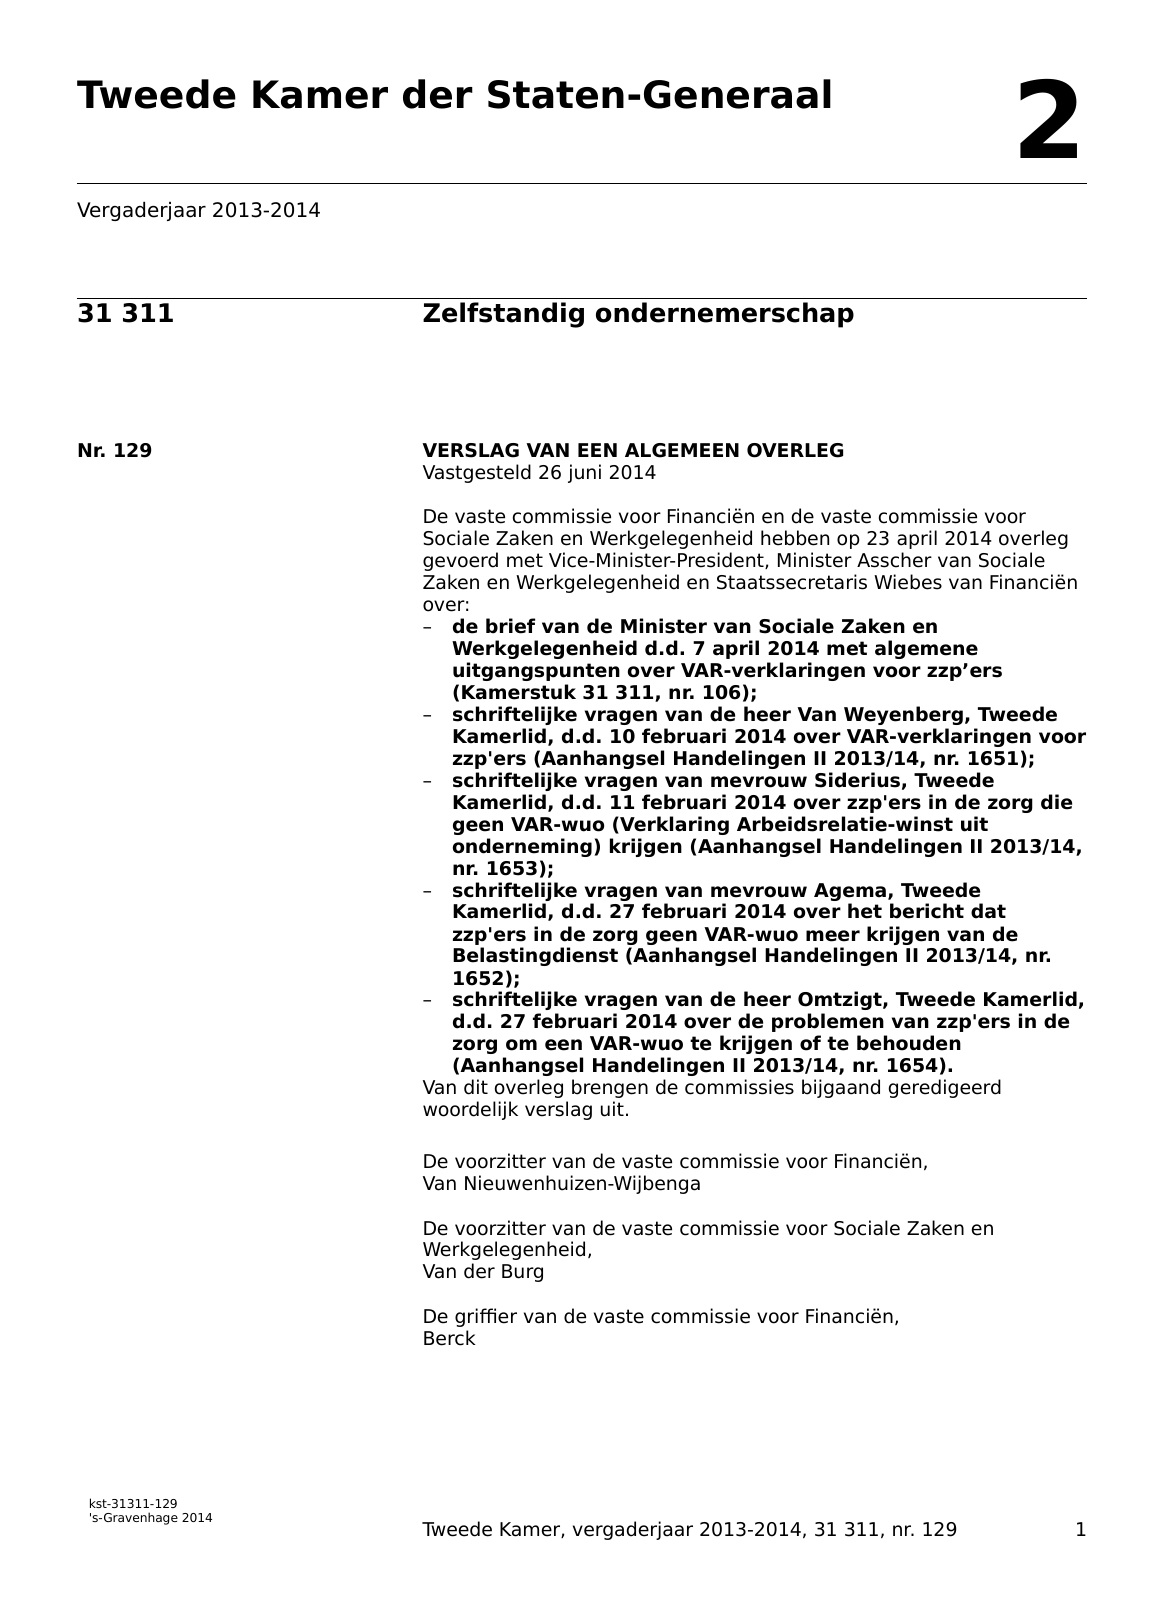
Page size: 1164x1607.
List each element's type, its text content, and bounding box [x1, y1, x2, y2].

text – schriftelijke vragen van mevrouw Siderius, Tweede Kamerlid, d.d. 11 februari 2014 over zzp'ers in de zorg die geen VAR-wuo (Verklaring Arbeidsrelatie-winst uit onderneming) krijgen (Aanhangsel Handelingen II 2013/14, nr. 1653); [422, 769, 1087, 879]
text – schriftelijke vragen van mevrouw Agema, Tweede Kamerlid, d.d. 27 februari 2014 over het bericht dat zzp'ers in de zorg geen VAR-wuo meer krijgen van de Belastingdienst (Aanhangsel Handelingen II 2013/14, nr. 1652); [422, 879, 1087, 989]
text De voorzitter van de vaste commissie voor Financiën, Van Nieuwenhuizen-Wijbenga [422, 1151, 1087, 1195]
text De voorzitter van de vaste commissie voor Sociale Zaken en Werkgelegenheid, Van der Burg [422, 1217, 1087, 1283]
text kst-31311-129 [88, 1497, 323, 1511]
text – schriftelijke vragen van de heer Omtzigt, Tweede Kamerlid, d.d. 27 februari 2014 over de problemen van zzp'ers in de zorg om een VAR-wuo te krijgen of te behouden (Aanhangsel Handelingen II 2013/14, nr. 1654). [422, 989, 1087, 1077]
table_cell Vergaderjaar 2013-2014 [77, 184, 1087, 298]
subtitle Nr. 129 VERSLAG VAN EEN ALGEMEEN OVERLEG [77, 440, 1087, 462]
text – de brief van de Minister van Sociale Zaken en Werkgelegenheid d.d. 7 april 2014 met algemene uitgangspunten over VAR-verklaringen voor zzp’ers (Kamerstuk 31 311, nr. 106); [422, 616, 1087, 704]
text Vastgesteld 26 juni 2014 [422, 462, 1087, 484]
subtitle 31 311 Zelfstandig ondernemerschap [77, 299, 1087, 329]
table_header Tweede Kamer der Staten-Generaal [77, 59, 886, 183]
text 's-Gravenhage 2014 [88, 1511, 323, 1525]
table_header 2 [886, 59, 1087, 183]
text De vaste commissie voor Financiën en de vaste commissie voor Sociale Zaken en Werkgelegenheid hebben op 23 april 2014 overleg gevoerd met Vice-Minister-President, Minister Asscher van Sociale Zaken en Werkgelegenheid en Staatssecretaris Wiebes van Financiën over: [422, 506, 1087, 616]
text De griffier van de vaste commissie voor Financiën, Berck [422, 1306, 1087, 1349]
text Van dit overleg brengen de commissies bijgaand geredigeerd woordelijk verslag uit. [422, 1077, 1087, 1121]
text – schriftelijke vragen van de heer Van Weyenberg, Tweede Kamerlid, d.d. 10 februari 2014 over VAR-verklaringen voor zzp'ers (Aanhangsel Handelingen II 2013/14, nr. 1651); [422, 704, 1087, 769]
